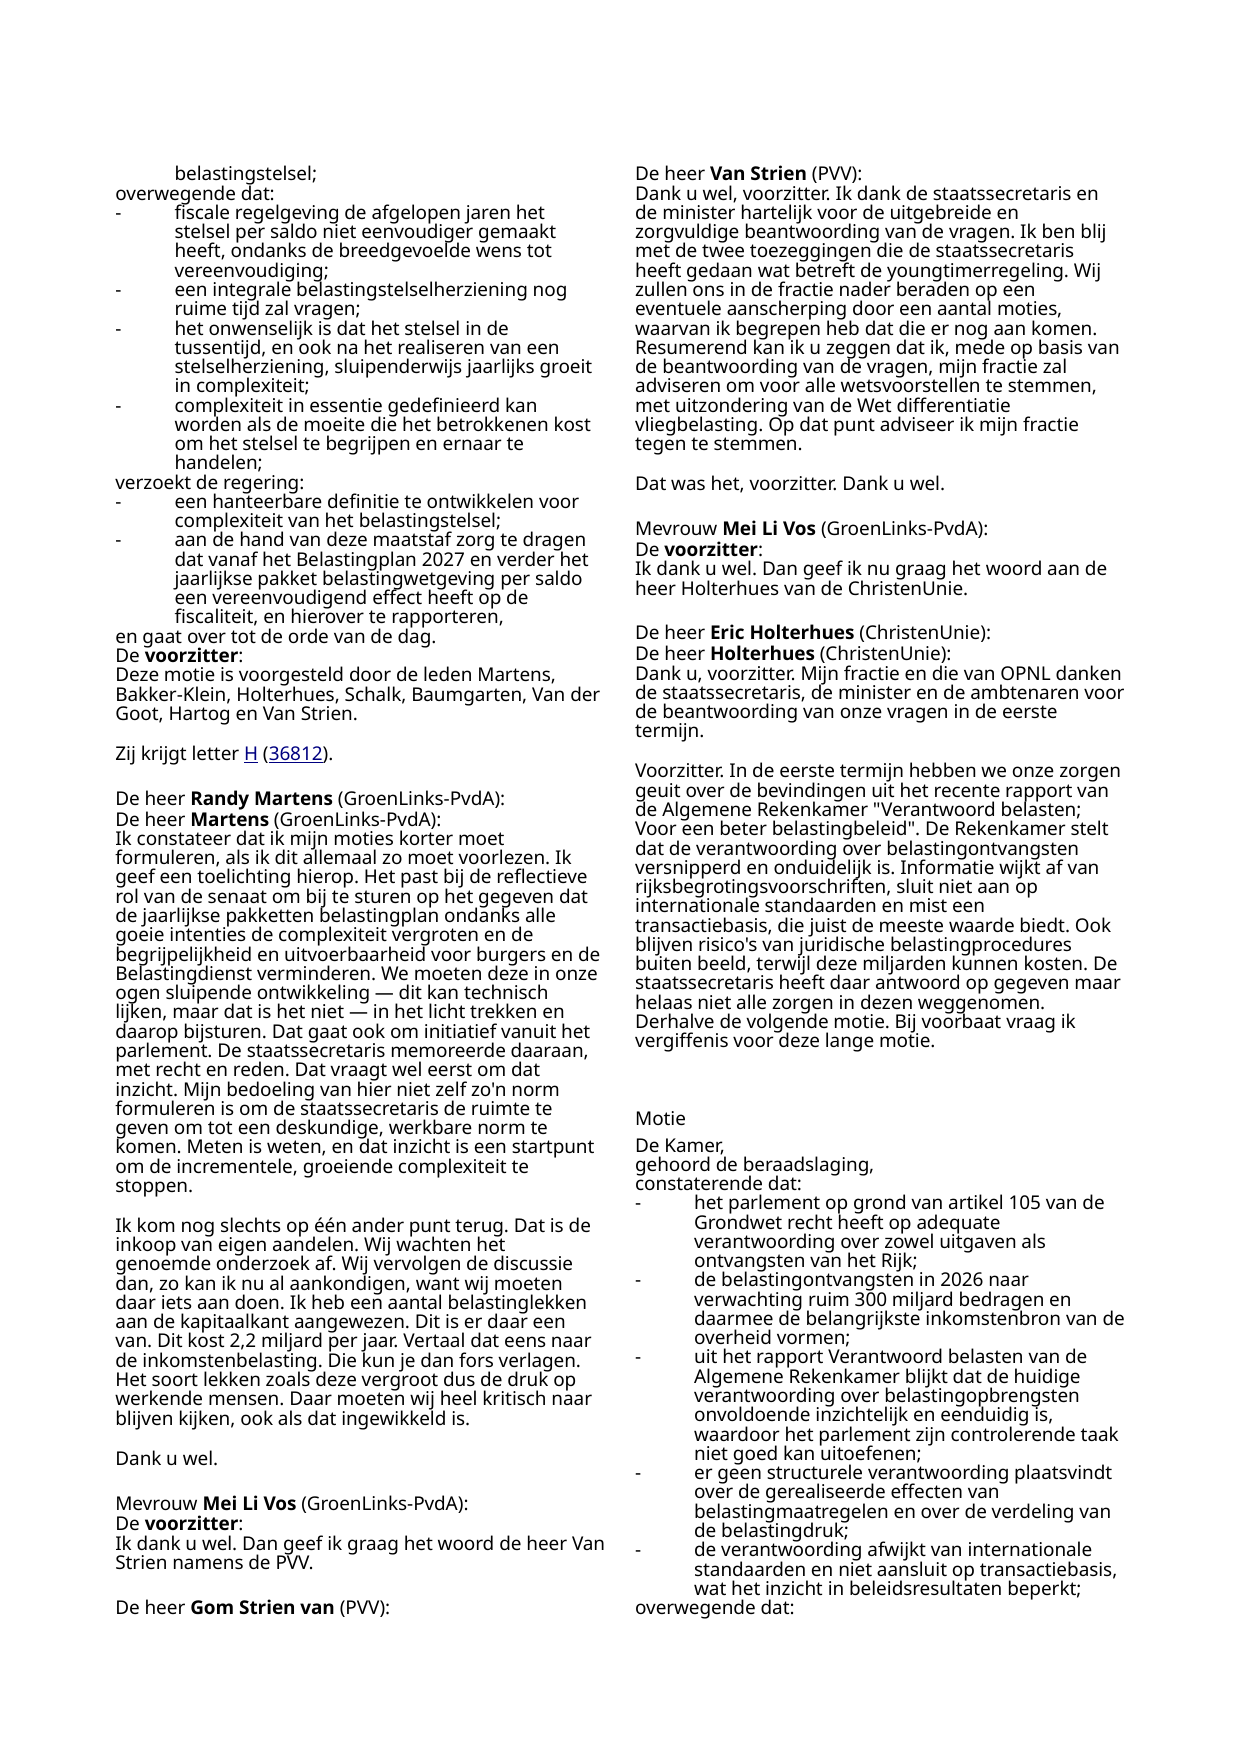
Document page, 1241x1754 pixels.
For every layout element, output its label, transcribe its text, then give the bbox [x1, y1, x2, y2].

text Dank u wel. [115, 1449, 605, 1469]
list een integrale belastingstelselherziening nog ruime tijd zal vragen; [115, 281, 605, 319]
text De heer Eric Holterhues (ChristenUnie): [635, 619, 1125, 645]
text De heer Gom Strien van (PVV): [115, 1594, 605, 1620]
text en gaat over tot de orde van de dag. [115, 628, 605, 647]
list een hanteerbare definitie te ontwikkelen voor complexiteit van het belastingstelsel; [115, 493, 605, 531]
text De voorzitter: [635, 541, 1125, 560]
text Mevrouw Mei Li Vos (GroenLinks-PvdA): [635, 515, 1125, 541]
list uit het rapport Verantwoord belasten van de Algemene Rekenkamer blijkt dat de huidige verantwoording over belastingopbrengsten onvoldoende inzichtelijk en eenduidig is, waardoor het parlement zijn controlerende taak niet goed kan uitoefenen; [635, 1348, 1125, 1464]
text overwegende dat: [115, 184, 605, 204]
list fiscale regelgeving de afgelopen jaren het stelsel per saldo niet eenvoudiger gemaakt heeft, ondanks de breedgevoelde wens tot vereenvoudiging; [115, 204, 605, 281]
text Deze motie is voorgesteld door de leden Martens, Bakker-Klein, Holterhues, Schalk, Baumgarten, Van der Goot, Hartog en Van Strien. [115, 666, 605, 724]
text De heer Van Strien (PVV): [635, 165, 1125, 184]
text De Kamer, [635, 1137, 1125, 1156]
text Ik constateer dat ik mijn moties korter moet formuleren, als ik dit allemaal zo moet voorlezen. Ik geef een toelichting hierop. Het past bij de reflectieve rol van de senaat om bij te sturen op het gegeven dat de jaarlijkse pakketten belastingplan ondanks alle goeie intenties de complexiteit vergroten en de begrijpelijkheid en uitvoerbaarheid voor burgers en de Belastingdienst verminderen. We moeten deze in onze ogen sluipende ontwikkeling — dit kan technisch lijken, maar dat is het niet — in het licht trekken en daarop bijsturen. Dat gaat ook om initiatief vanuit het parlement. De staatssecretaris memoreerde daaraan, met recht en reden. Dat vraagt wel eerst om dat inzicht. Mijn bedoeling van hier niet zelf zo'n norm formuleren is om de staatssecretaris de ruimte te geven om tot een deskundige, werkbare norm te komen. Meten is weten, en dat inzicht is een startpunt om de incrementele, groeiende complexiteit te stoppen. [115, 830, 605, 1196]
text Motie [635, 1105, 1125, 1131]
list belastingstelsel; [115, 165, 605, 184]
text Dank u, voorzitter. Mijn fractie en die van OPNL danken de staatssecretaris, de minister en de ambtenaren voor de beantwoording van onze vragen in de eerste termijn. [635, 664, 1125, 742]
text Dat was het, voorzitter. Dank u wel. [635, 475, 1125, 494]
text De voorzitter: [115, 1515, 605, 1535]
list complexiteit in essentie gedefinieerd kan worden als de moeite die het betrokkenen kost om het stelsel te begrijpen en ernaar te handelen; [115, 397, 605, 474]
list de belastingontvangsten in 2026 naar verwachting ruim 300 miljard bedragen en daarmee de belangrijkste inkomstenbron van de overheid vormen; [635, 1271, 1125, 1348]
text Voorzitter. In de eerste termijn hebben we onze zorgen geuit over de bevindingen uit het recente rapport van de Algemene Rekenkamer "Verantwoord belasten; Voor een beter belastingbeleid". De Rekenkamer stelt dat de verantwoording over belastingontvangsten versnipperd en onduidelijk is. Informatie wijkt af van rijksbegrotingsvoorschriften, sluit niet aan op internationale standaarden en mist een transactiebasis, die juist de meeste waarde biedt. Ook blijven risico's van juridische belastingprocedures buiten beeld, terwijl deze miljarden kunnen kosten. De staatssecretaris heeft daar antwoord op gegeven maar helaas niet alle zorgen in dezen weggenomen. Derhalve de volgende motie. Bij voorbaat vraag ik vergiffenis voor deze lange motie. [635, 762, 1125, 1051]
text De heer Martens (GroenLinks-PvdA): [115, 811, 605, 830]
text overwegende dat: [635, 1599, 1125, 1618]
text gehoord de beraadslaging, [635, 1156, 1125, 1175]
text verzoekt de regering: [115, 474, 605, 493]
text Ik dank u wel. Dan geef ik nu graag het woord aan de heer Holterhues van de ChristenUnie. [635, 560, 1125, 599]
text Mevrouw Mei Li Vos (GroenLinks-PvdA): [115, 1490, 605, 1515]
text Dank u wel, voorzitter. Ik dank de staatssecretaris en de minister hartelijk voor de uitgebreide en zorgvuldige beantwoording van de vragen. Ik ben blij met de twee toezeggingen die de staatssecretaris heeft gedaan wat betreft de youngtimerregeling. Wij zullen ons in de fractie nader beraden op een eventuele aanscherping door een aantal moties, waarvan ik begrepen heb dat die er nog aan komen. Resumerend kan ik u zeggen dat ik, mede op basis van de beantwoording van de vragen, mijn fractie zal adviseren om voor alle wetsvoorstellen te stemmen, met uitzondering van de Wet differentiatie vliegbelasting. Op dat punt adviseer ik mijn fractie tegen te stemmen. [635, 184, 1125, 454]
list het parlement op grond van artikel 105 van de Grondwet recht heeft op adequate verantwoording over zowel uitgaven als ontvangsten van het Rijk; [635, 1194, 1125, 1271]
text constaterende dat: [635, 1175, 1125, 1194]
text De heer Randy Martens (GroenLinks-PvdA): [115, 785, 605, 811]
list het onwenselijk is dat het stelsel in de tussentijd, en ook na het realiseren van een stelselherziening, sluipenderwijs jaarlijks groeit in complexiteit; [115, 319, 605, 397]
text De heer Holterhues (ChristenUnie): [635, 645, 1125, 664]
list aan de hand van deze maatstaf zorg te dragen dat vanaf het Belastingplan 2027 en verder het jaarlijkse pakket belastingwetgeving per saldo een vereenvoudigend effect heeft op de fiscaliteit, en hierover te rapporteren, [115, 531, 605, 628]
list de verantwoording afwijkt van internationale standaarden en niet aansluit op transactiebasis, wat het inzicht in beleidsresultaten beperkt; [635, 1541, 1125, 1599]
text Ik kom nog slechts op één ander punt terug. Dat is de inkoop van eigen aandelen. Wij wachten het genoemde onderzoek af. Wij vervolgen de discussie dan, zo kan ik nu al aankondigen, want wij moeten daar iets aan doen. Ik heb een aantal belastinglekken aan de kapitaalkant aangewezen. Dit is er daar een van. Dit kost 2,2 miljard per jaar. Vertaal dat eens naar de inkomstenbelasting. Die kun je dan fors verlagen. Het soort lekken zoals deze vergroot dus de druk op werkende mensen. Daar moeten wij heel kritisch naar blijven kijken, ook als dat ingewikkeld is. [115, 1217, 605, 1429]
text Ik dank u wel. Dan geef ik graag het woord de heer Van Strien namens de PVV. [115, 1535, 605, 1573]
text Zij krijgt letter H (36812). [115, 745, 605, 764]
list er geen structurele verantwoording plaatsvindt over de gerealiseerde effecten van belastingmaatregelen en over de verdeling van de belastingdruk; [635, 1464, 1125, 1541]
text De voorzitter: [115, 647, 605, 666]
